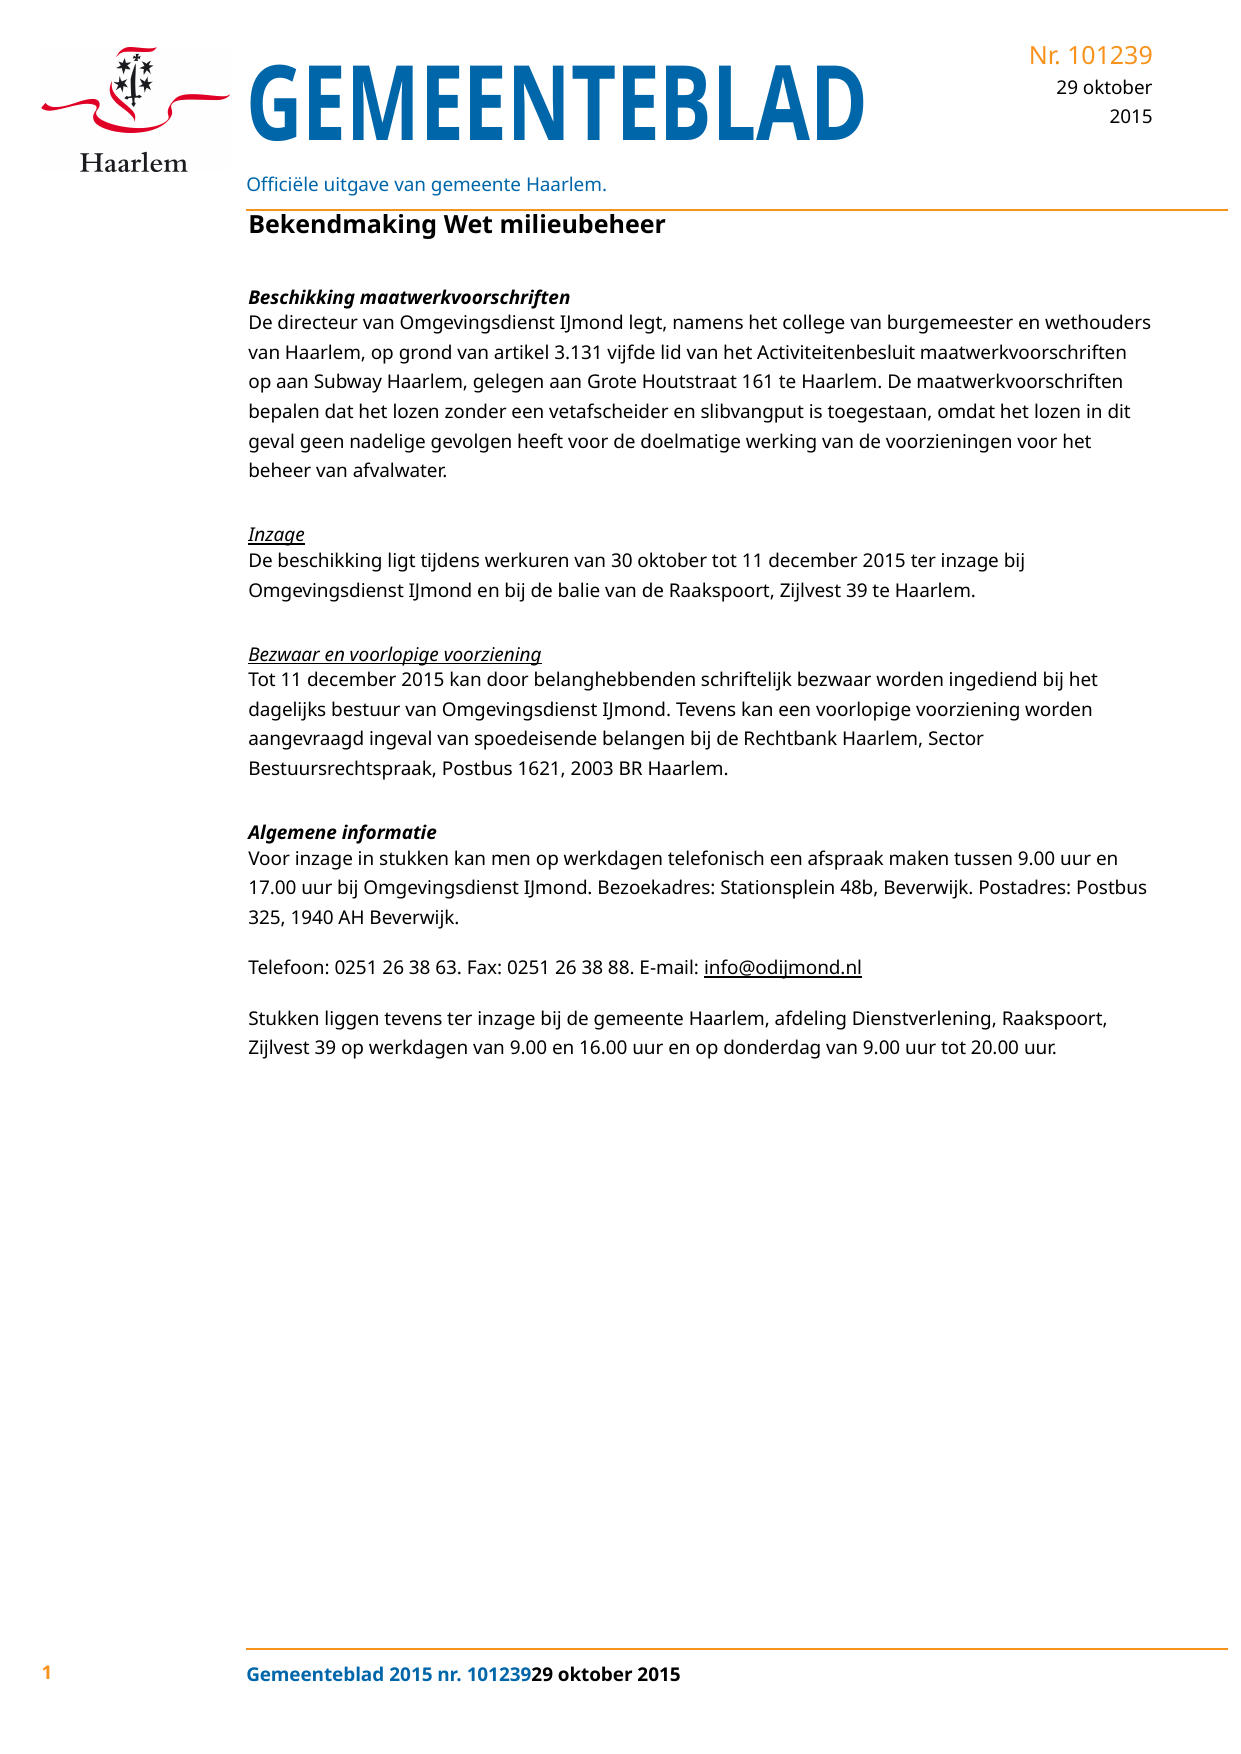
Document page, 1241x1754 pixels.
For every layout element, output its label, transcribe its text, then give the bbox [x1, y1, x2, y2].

text Telefoon: 0251 26 38 63. Fax: 0251 26 38 88. E-mail: info@odijmond.nl [248, 954, 1152, 980]
text Tot 11 december 2015 kan door belanghebbenden schriftelijk bezwaar worden ingediend bij het dagelijks bestuur van Omgevingsdienst IJmond. Tevens kan een voorlopige voorziening worden aangevraagd ingeval van spoedeisende belangen bij de Rechtbank Haarlem, Sector Bestuursrechtspraak, Postbus 1621, 2003 BR Haarlem. [248, 666, 1152, 781]
text Beschikking maatwerkvoorschriften [248, 284, 1152, 309]
text Inzage [248, 521, 1152, 547]
text Bekendmaking Wet milieubeheer [248, 211, 1152, 241]
text Bezwaar en voorlopige voorziening [248, 641, 1152, 666]
text Stukken liggen tevens ter inzage bij de gemeente Haarlem, afdeling Dienstverlening, Raakspoort, Zijlvest 39 op werkdagen van 9.00 en 16.00 uur en op donderdag van 9.00 uur tot 20.00 uur. [248, 1005, 1152, 1060]
text Voor inzage in stukken kan men op werkdagen telefonisch een afspraak maken tussen 9.00 uur en 17.00 uur bij Omgevingsdienst IJmond. Bezoekadres: Stationsplein 48b, Beverwijk. Postadres: Postbus 325, 1940 AH Beverwijk. [248, 845, 1152, 930]
picture [41, 47, 231, 172]
text De directeur van Omgevingsdienst IJmond legt, namens het college van burgemeester en wethouders van Haarlem, op grond van artikel 3.131 vijfde lid van het Activiteitenbesluit maatwerkvoorschriften op aan Subway Haarlem, gelegen aan Grote Houtstraat 161 te Haarlem. De maatwerkvoorschriften bepalen dat het lozen zonder een vetafscheider en slibvangput is toegestaan, omdat het lozen in dit geval geen nadelige gevolgen heeft voor de doelmatige werking van de voorzieningen voor het beheer van afvalwater. [248, 309, 1152, 483]
text Algemene informatie [248, 819, 1152, 845]
text De beschikking ligt tijdens werkuren van 30 oktober tot 11 december 2015 ter inzage bij Omgevingsdienst IJmond en bij de balie van de Raakspoort, Zijlvest 39 te Haarlem. [248, 547, 1152, 602]
